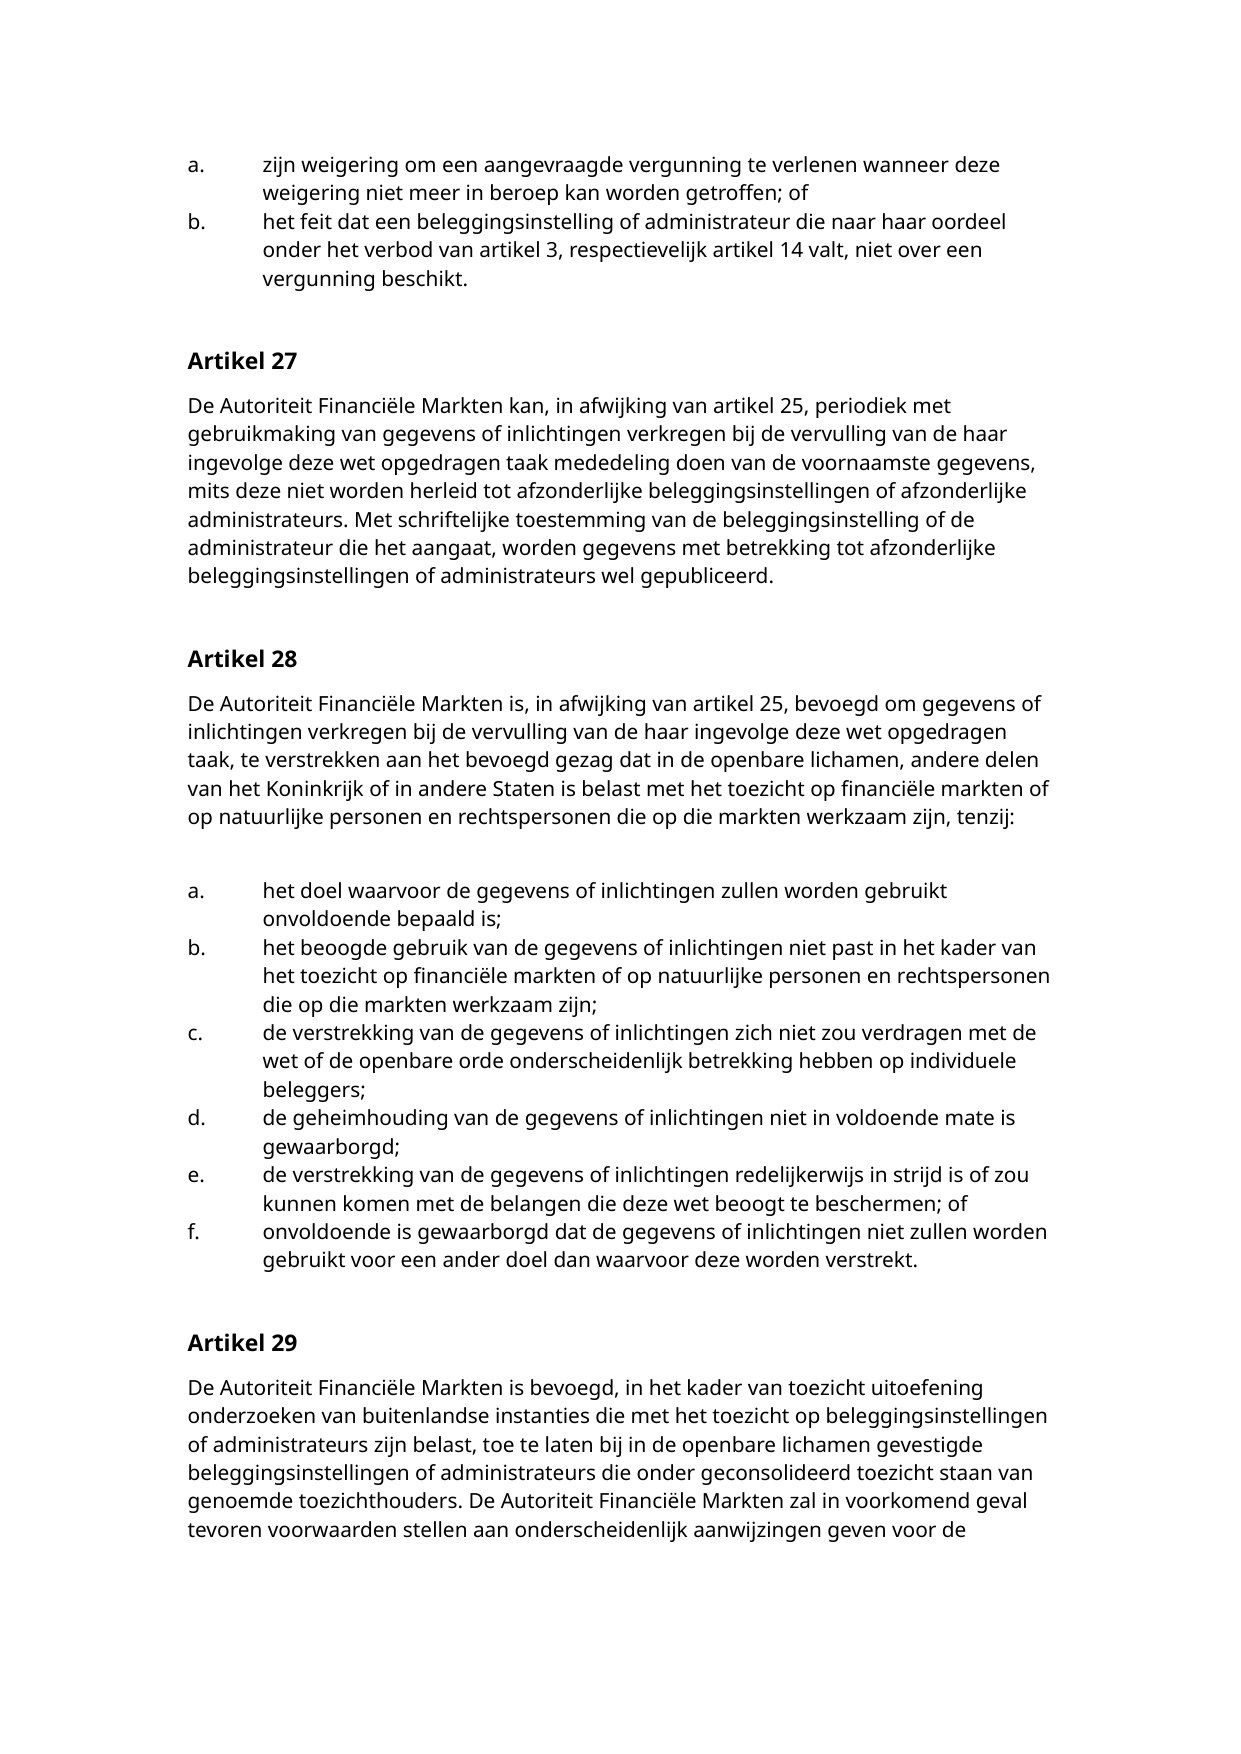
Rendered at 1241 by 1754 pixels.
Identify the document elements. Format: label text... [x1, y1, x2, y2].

list onvoldoende is gewaarborgd dat de gegevens of inlichtingen niet zullen worden gebruikt voor een ander doel dan waarvoor deze worden verstrekt. [187, 1217, 1053, 1274]
list de verstrekking van de gegevens of inlichtingen zich niet zou verdragen met de wet of de openbare orde onderscheidenlijk betrekking hebben op individuele beleggers; [187, 1018, 1053, 1103]
list de geheimhouding van de gegevens of inlichtingen niet in voldoende mate is gewaarborgd; [187, 1103, 1053, 1160]
list de verstrekking van de gegevens of inlichtingen redelijkerwijs in strijd is of zou kunnen komen met de belangen die deze wet beoogt te beschermen; of [187, 1160, 1053, 1217]
list zijn weigering om een aangevraagde vergunning te verlenen wanneer deze weigering niet meer in beroep kan worden getroffen; of [187, 150, 1053, 207]
subtitle Artikel 29 [187, 1327, 1053, 1358]
text De Autoriteit Financiële Markten kan, in afwijking van artikel 25, periodiek met gebruikmaking van gegevens of inlichtingen verkregen bij de vervulling van de haar ingevolge deze wet opgedragen taak mededeling doen van de voornaamste gegevens, mits deze niet worden herleid tot afzonderlijke beleggingsinstellingen of afzonderlijke administrateurs. Met schriftelijke toestemming van de beleggingsinstelling of de administrateur die het aangaat, worden gegevens met betrekking tot afzonderlijke beleggingsinstellingen of administrateurs wel gepubliceerd. [187, 391, 1053, 590]
text De Autoriteit Financiële Markten is bevoegd, in het kader van toezicht uitoefening onderzoeken van buitenlandse instanties die met het toezicht op beleggingsinstellingen of administrateurs zijn belast, toe te laten bij in de openbare lichamen gevestigde beleggingsinstellingen of administrateurs die onder geconsolideerd toezicht staan van genoemde toezichthouders. De Autoriteit Financiële Markten zal in voorkomend geval tevoren voorwaarden stellen aan onderscheidenlijk aanwijzingen geven voor de [187, 1373, 1053, 1543]
subtitle Artikel 27 [187, 345, 1053, 376]
subtitle Artikel 28 [187, 642, 1053, 674]
list het beoogde gebruik van de gegevens of inlichtingen niet past in het kader van het toezicht op financiële markten of op natuurlijke personen en rechtspersonen die op die markten werkzaam zijn; [187, 933, 1053, 1018]
text De Autoriteit Financiële Markten is, in afwijking van artikel 25, bevoegd om gegevens of inlichtingen verkregen bij de vervulling van de haar ingevolge deze wet opgedragen taak, te verstrekken aan het bevoegd gezag dat in de openbare lichamen, andere delen van het Koninkrijk of in andere Staten is belast met het toezicht op financiële markten of op natuurlijke personen en rechtspersonen die op die markten werkzaam zijn, tenzij: [187, 689, 1053, 831]
list het feit dat een beleggingsinstelling of administrateur die naar haar oordeel onder het verbod van artikel 3, respectievelijk artikel 14 valt, niet over een vergunning beschikt. [187, 207, 1053, 292]
list het doel waarvoor de gegevens of inlichtingen zullen worden gebruikt onvoldoende bepaald is; [187, 876, 1053, 933]
